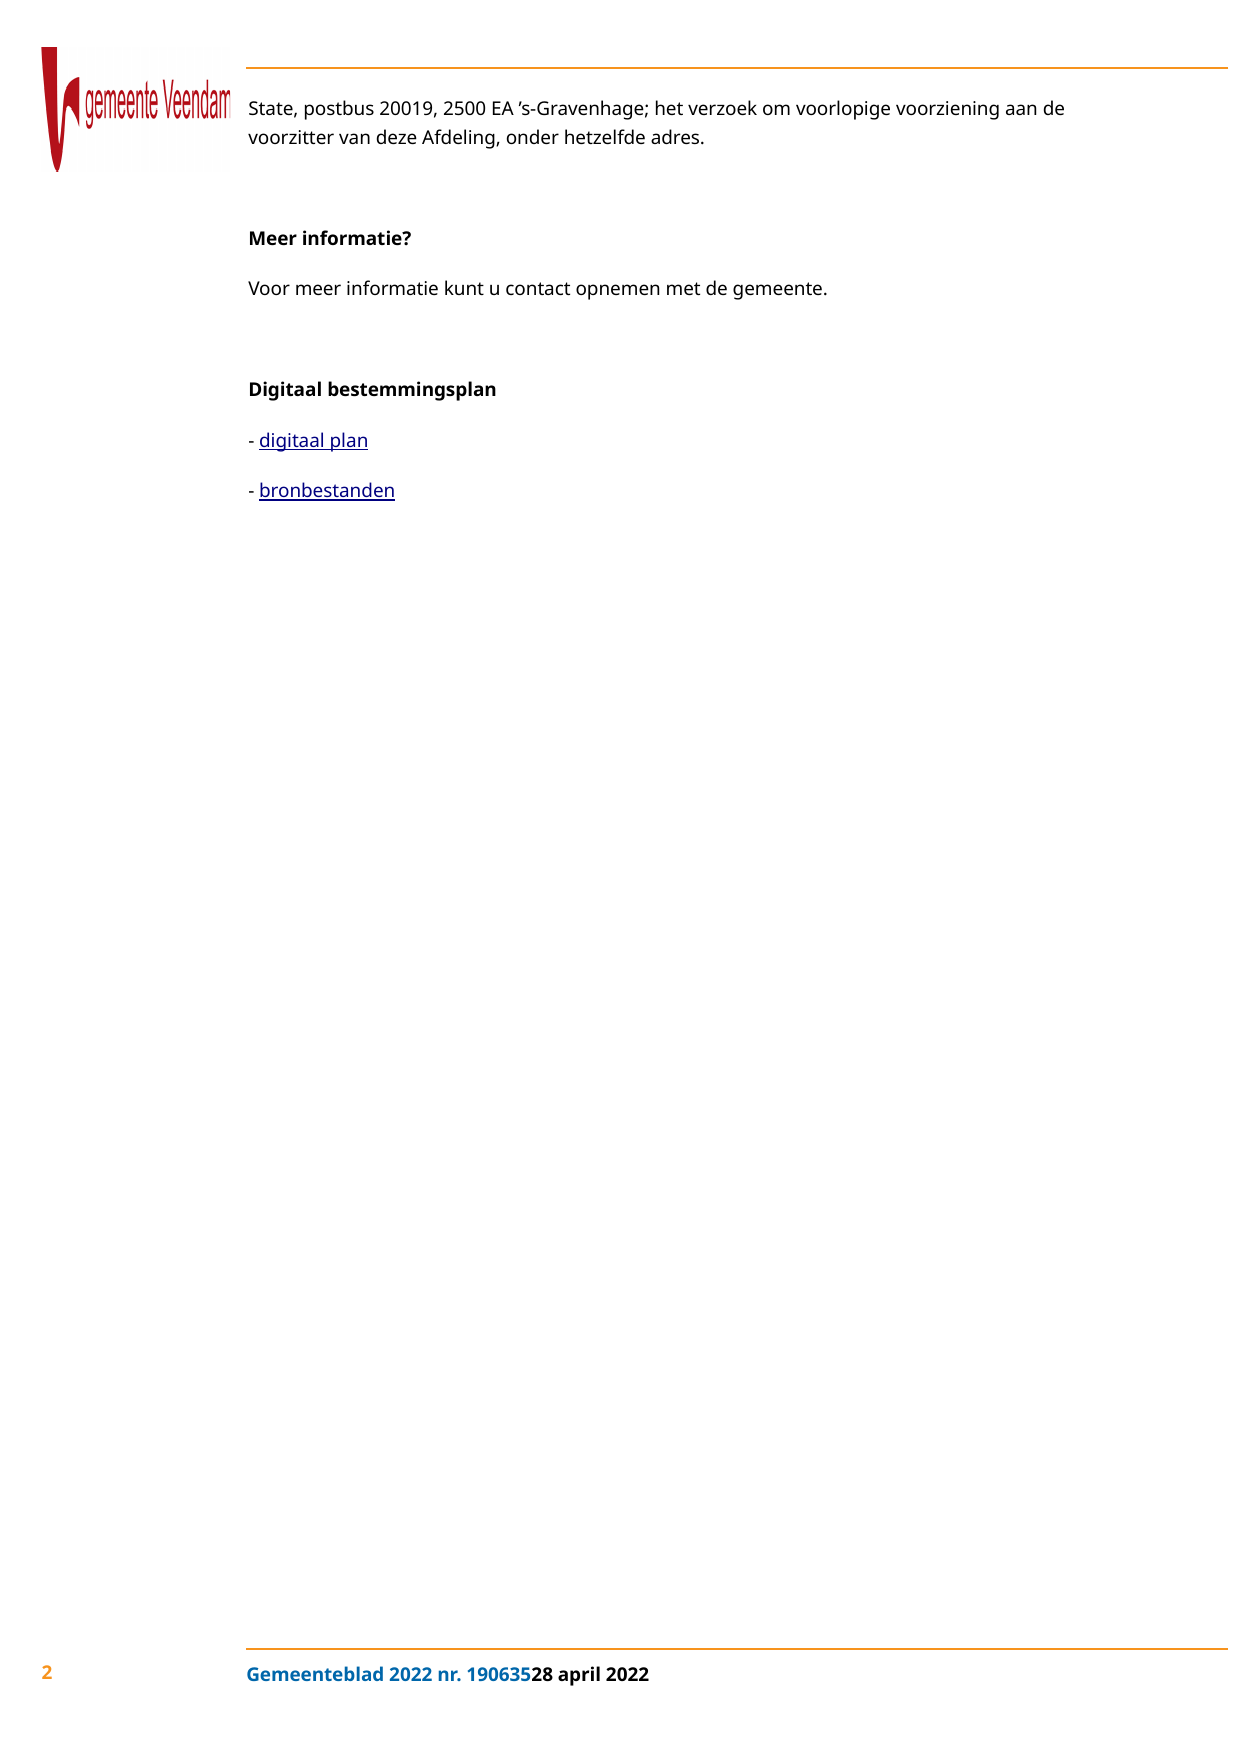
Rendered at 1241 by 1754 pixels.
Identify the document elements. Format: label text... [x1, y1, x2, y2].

picture [41, 47, 231, 172]
text Digitaal bestemmingsplan [248, 376, 1152, 402]
text Meer informatie? [248, 225, 1152, 251]
text Voor meer informatie kunt u contact opnemen met de gemeente. [248, 276, 1152, 301]
text State, postbus 20019, 2500 EA ’s-Gravenhage; het verzoek om voorlopige voorziening aan de voorzitter van deze Afdeling, onder hetzelfde adres. [248, 95, 1152, 150]
text - bronbestanden [248, 477, 1152, 503]
text - digitaal plan [248, 427, 1152, 453]
